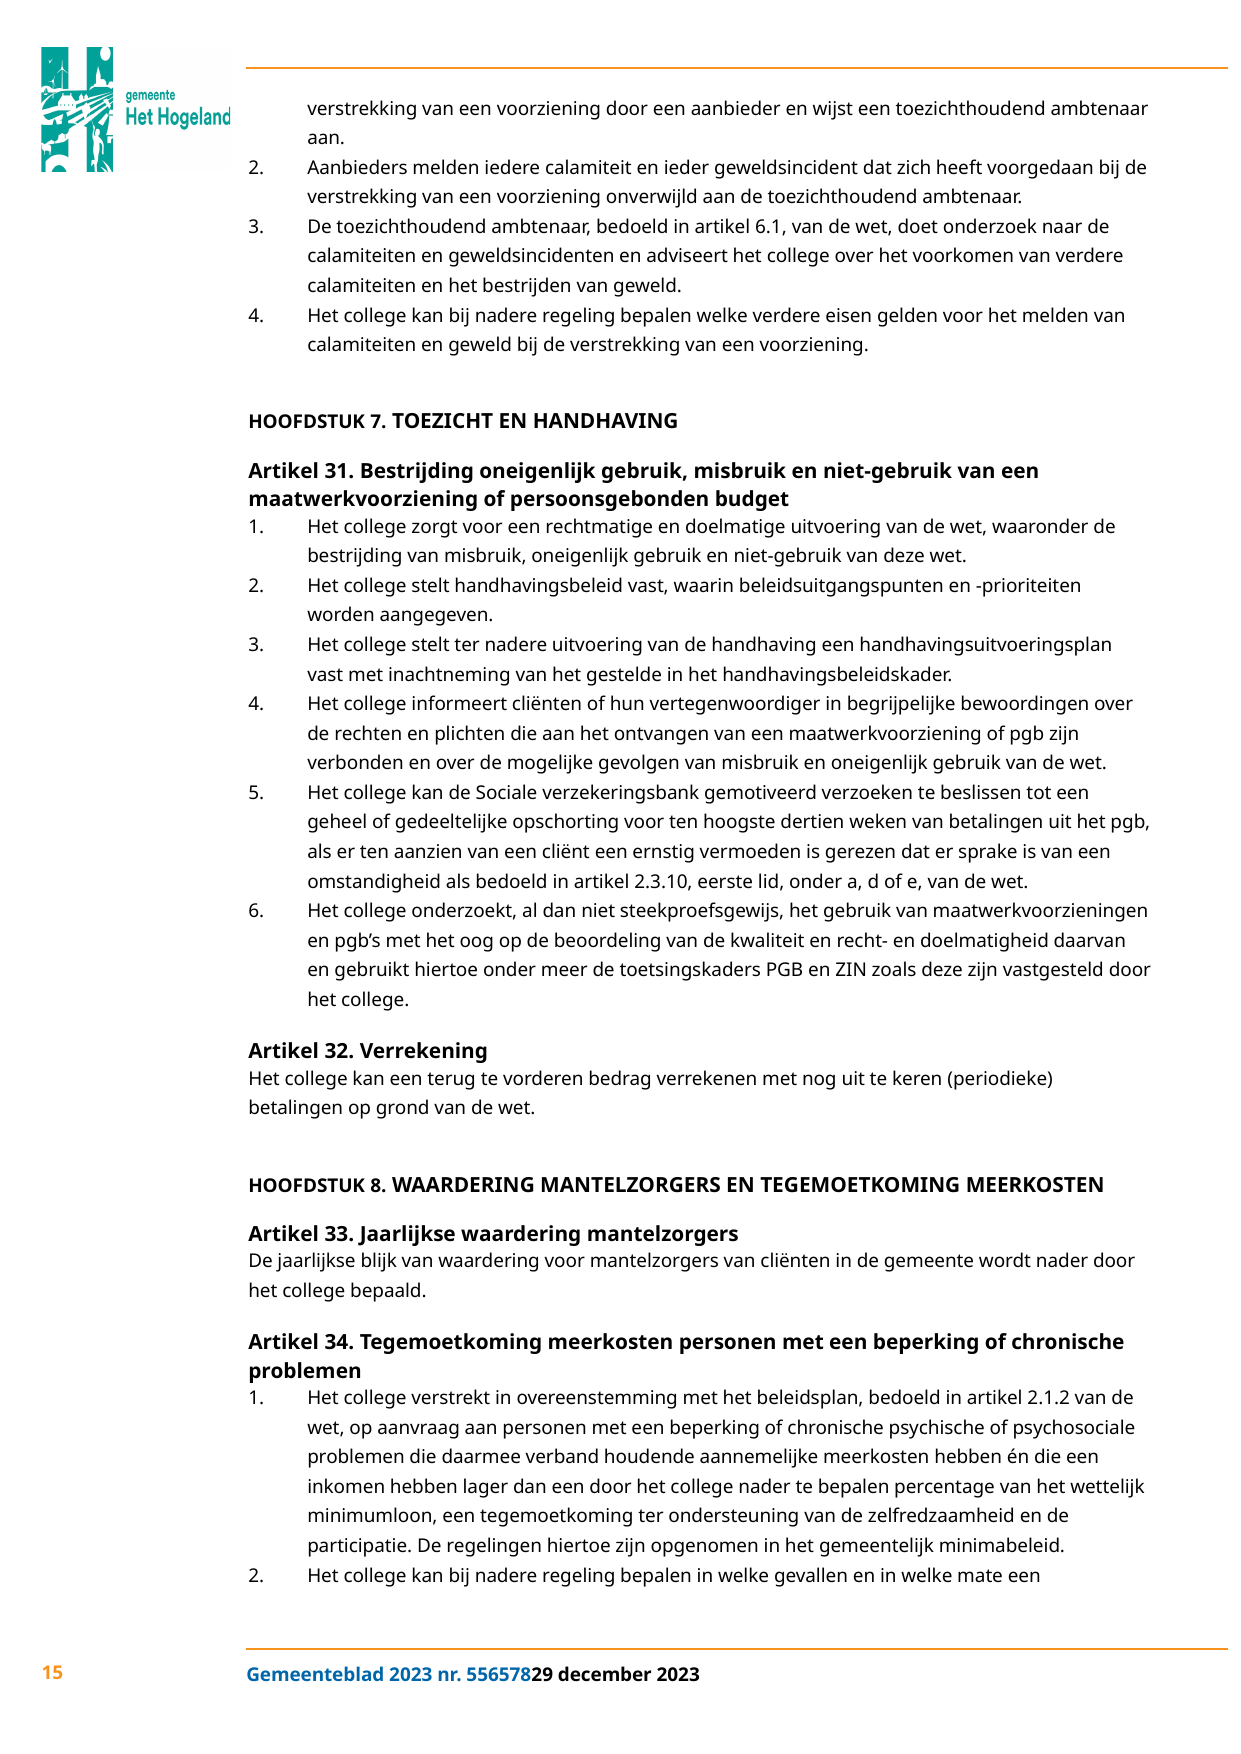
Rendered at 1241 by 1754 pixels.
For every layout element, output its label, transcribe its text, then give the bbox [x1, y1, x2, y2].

text Het college kan een terug te vorderen bedrag verrekenen met nog uit te keren (periodieke) betalingen op grond van de wet. [248, 1065, 1152, 1120]
list Het college verstrekt in overeenstemming met het beleidsplan, bedoeld in artikel 2.1.2 van de wet, op aanvraag aan personen met een beperking of chronische psychische of psychosociale problemen die daarmee verband houdende aannemelijke meerkosten hebben én die een inkomen hebben lager dan een door het college nader te bepalen percentage van het wettelijk minimumloon, een tegemoetkoming ter ondersteuning van de zelfredzaamheid en de participatie. De regelingen hiertoe zijn opgenomen in het gemeentelijk minimabeleid. [248, 1384, 1152, 1558]
list verstrekking van een voorziening door een aanbieder en wijst een toezichthoudend ambtenaar aan. [248, 95, 1152, 150]
list Aanbieders melden iedere calamiteit en ieder geweldsincident dat zich heeft voorgedaan bij de verstrekking van een voorziening onverwijld aan de toezichthoudend ambtenaar. [248, 154, 1152, 209]
text De jaarlijkse blijk van waardering voor mantelzorgers van cliënten in de gemeente wordt nader door het college bepaald. [248, 1247, 1152, 1303]
text HOOFDSTUK 7. TOEZICHT EN HANDHAVING [248, 407, 1152, 435]
list De toezichthoudend ambtenaar, bedoeld in artikel 6.1, van de wet, doet onderzoek naar de calamiteiten en geweldsincidenten en adviseert het college over het voorkomen van verdere calamiteiten en het bestrijden van geweld. [248, 213, 1152, 298]
picture [41, 47, 231, 172]
text Artikel 34. Tegemoetkoming meerkosten personen met een beperking of chronische problemen [248, 1327, 1152, 1384]
text HOOFDSTUK 8. WAARDERING MANTELZORGERS EN TEGEMOETKOMING MEERKOSTEN [248, 1170, 1152, 1198]
list Het college stelt handhavingsbeleid vast, waarin beleidsuitgangspunten en -prioriteiten worden aangegeven. [248, 572, 1152, 627]
list Het college informeert cliënten of hun vertegenwoordiger in begrijpelijke bewoordingen over de rechten en plichten die aan het ontvangen van een maatwerkvoorziening of pgb zijn verbonden en over de mogelijke gevolgen van misbruik en oneigenlijk gebruik van de wet. [248, 690, 1152, 775]
list Het college kan bij nadere regeling bepalen welke verdere eisen gelden voor het melden van calamiteiten en geweld bij de verstrekking van een voorziening. [248, 302, 1152, 357]
list Het college kan de Sociale verzekeringsbank gemotiveerd verzoeken te beslissen tot een geheel of gedeeltelijke opschorting voor ten hoogste dertien weken van betalingen uit het pgb, als er ten aanzien van een cliënt een ernstig vermoeden is gerezen dat er sprake is van een omstandigheid als bedoeld in artikel 2.3.10, eerste lid, onder a, d of e, van de wet. [248, 779, 1152, 893]
list Het college zorgt voor een rechtmatige en doelmatige uitvoering van de wet, waaronder de bestrijding van misbruik, oneigenlijk gebruik en niet-gebruik van deze wet. [248, 513, 1152, 568]
text Artikel 33. Jaarlijkse waardering mantelzorgers [248, 1219, 1152, 1247]
text Artikel 31. Bestrijding oneigenlijk gebruik, misbruik en niet-gebruik van een maatwerkvoorziening of persoonsgebonden budget [248, 456, 1152, 513]
list Het college kan bij nadere regeling bepalen in welke gevallen en in welke mate een [248, 1562, 1152, 1588]
list Het college stelt ter nadere uitvoering van de handhaving een handhavingsuitvoeringsplan vast met inachtneming van het gestelde in het handhavingsbeleidskader. [248, 631, 1152, 686]
list Het college onderzoekt, al dan niet steekproefsgewijs, het gebruik van maatwerkvoorzieningen en pgb’s met het oog op de beoordeling van de kwaliteit en recht- en doelmatigheid daarvan en gebruikt hiertoe onder meer de toetsingskaders PGB en ZIN zoals deze zijn vastgesteld door het college. [248, 897, 1152, 1012]
text Artikel 32. Verrekening [248, 1037, 1152, 1065]
